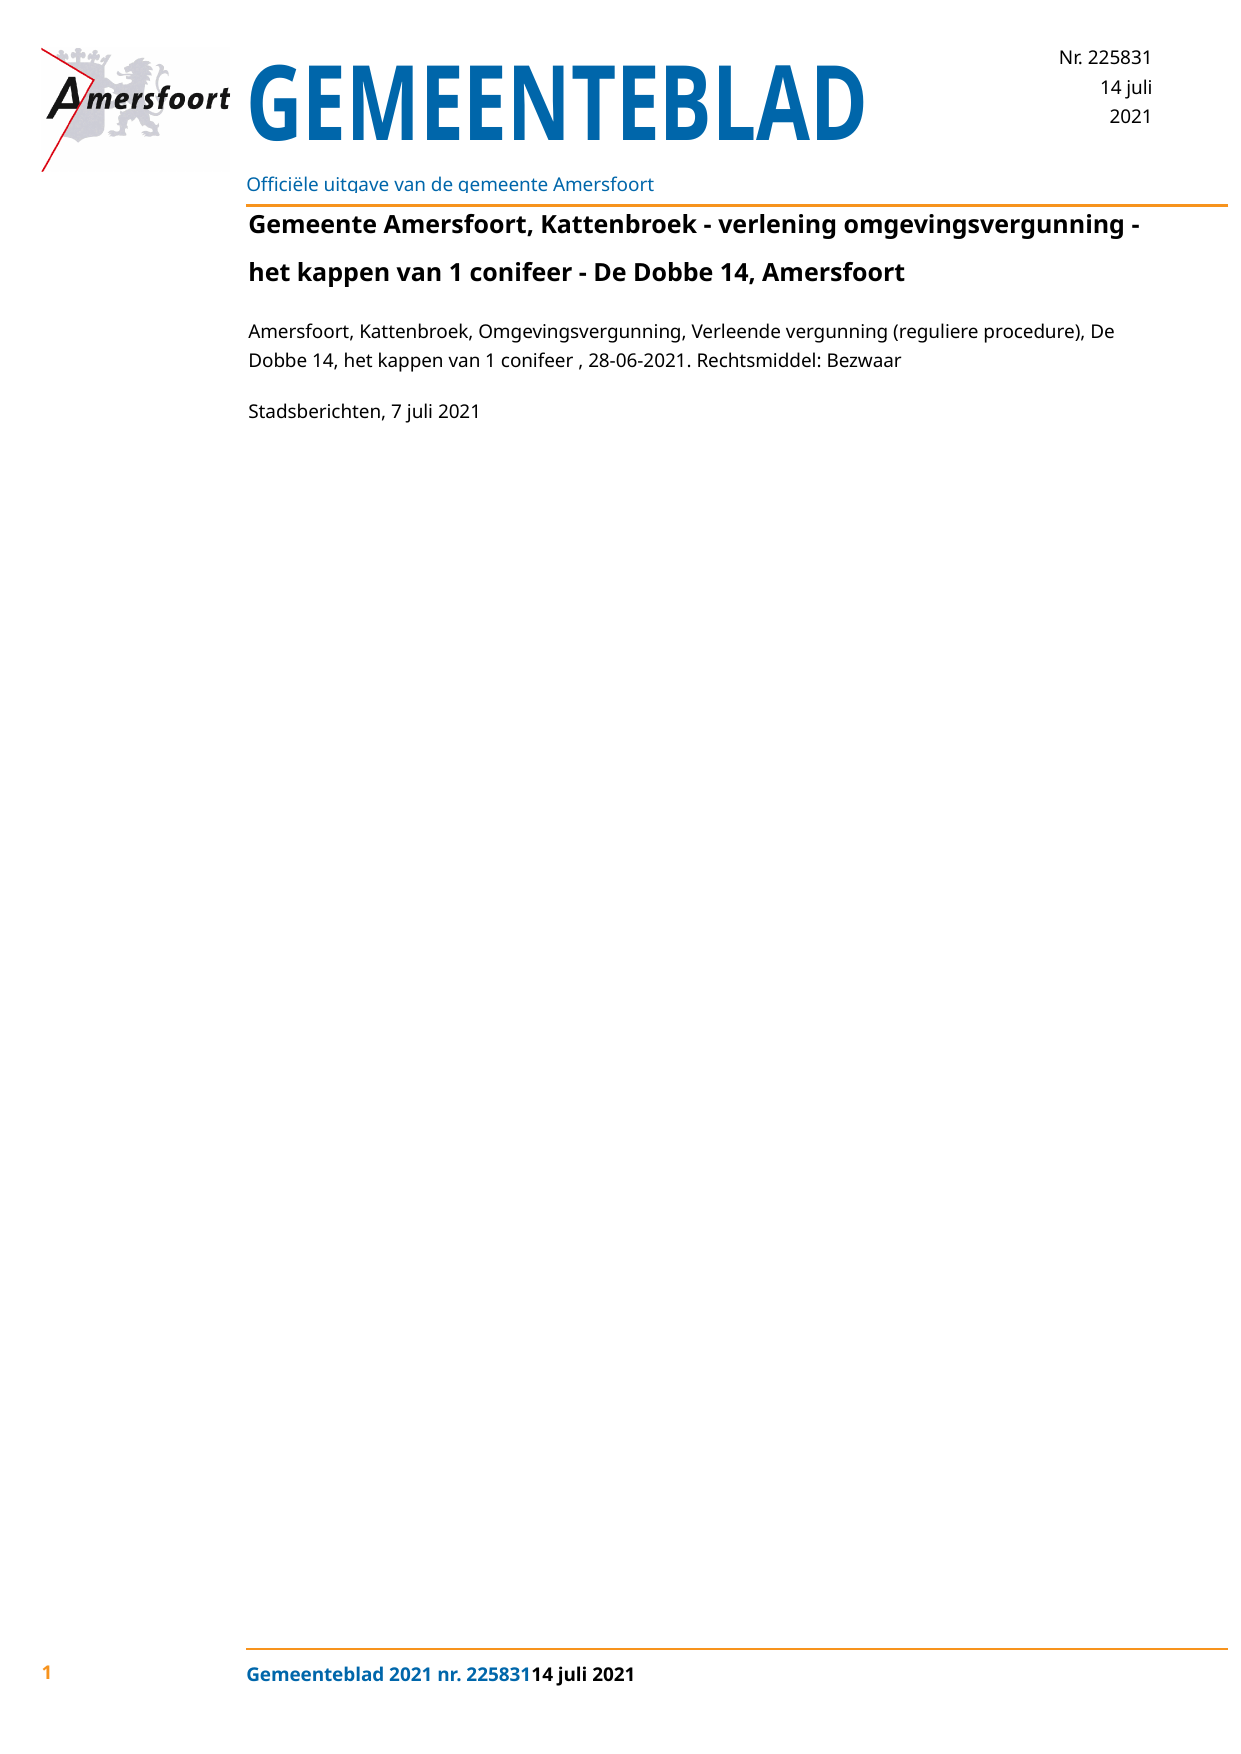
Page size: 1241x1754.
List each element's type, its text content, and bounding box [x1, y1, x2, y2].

text Amersfoort, Kattenbroek, Omgevingsvergunning, Verleende vergunning (reguliere procedure), De Dobbe 14, het kappen van 1 conifeer , 28-06-2021. Rechtsmiddel: Bezwaar [248, 318, 1152, 373]
text Stadsberichten, 7 juli 2021 [248, 398, 1152, 424]
picture [41, 47, 231, 172]
text Gemeente Amersfoort, Kattenbroek - verlening omgevingsvergunning - het kappen van 1 conifeer - De Dobbe 14, Amersfoort [248, 207, 1152, 288]
